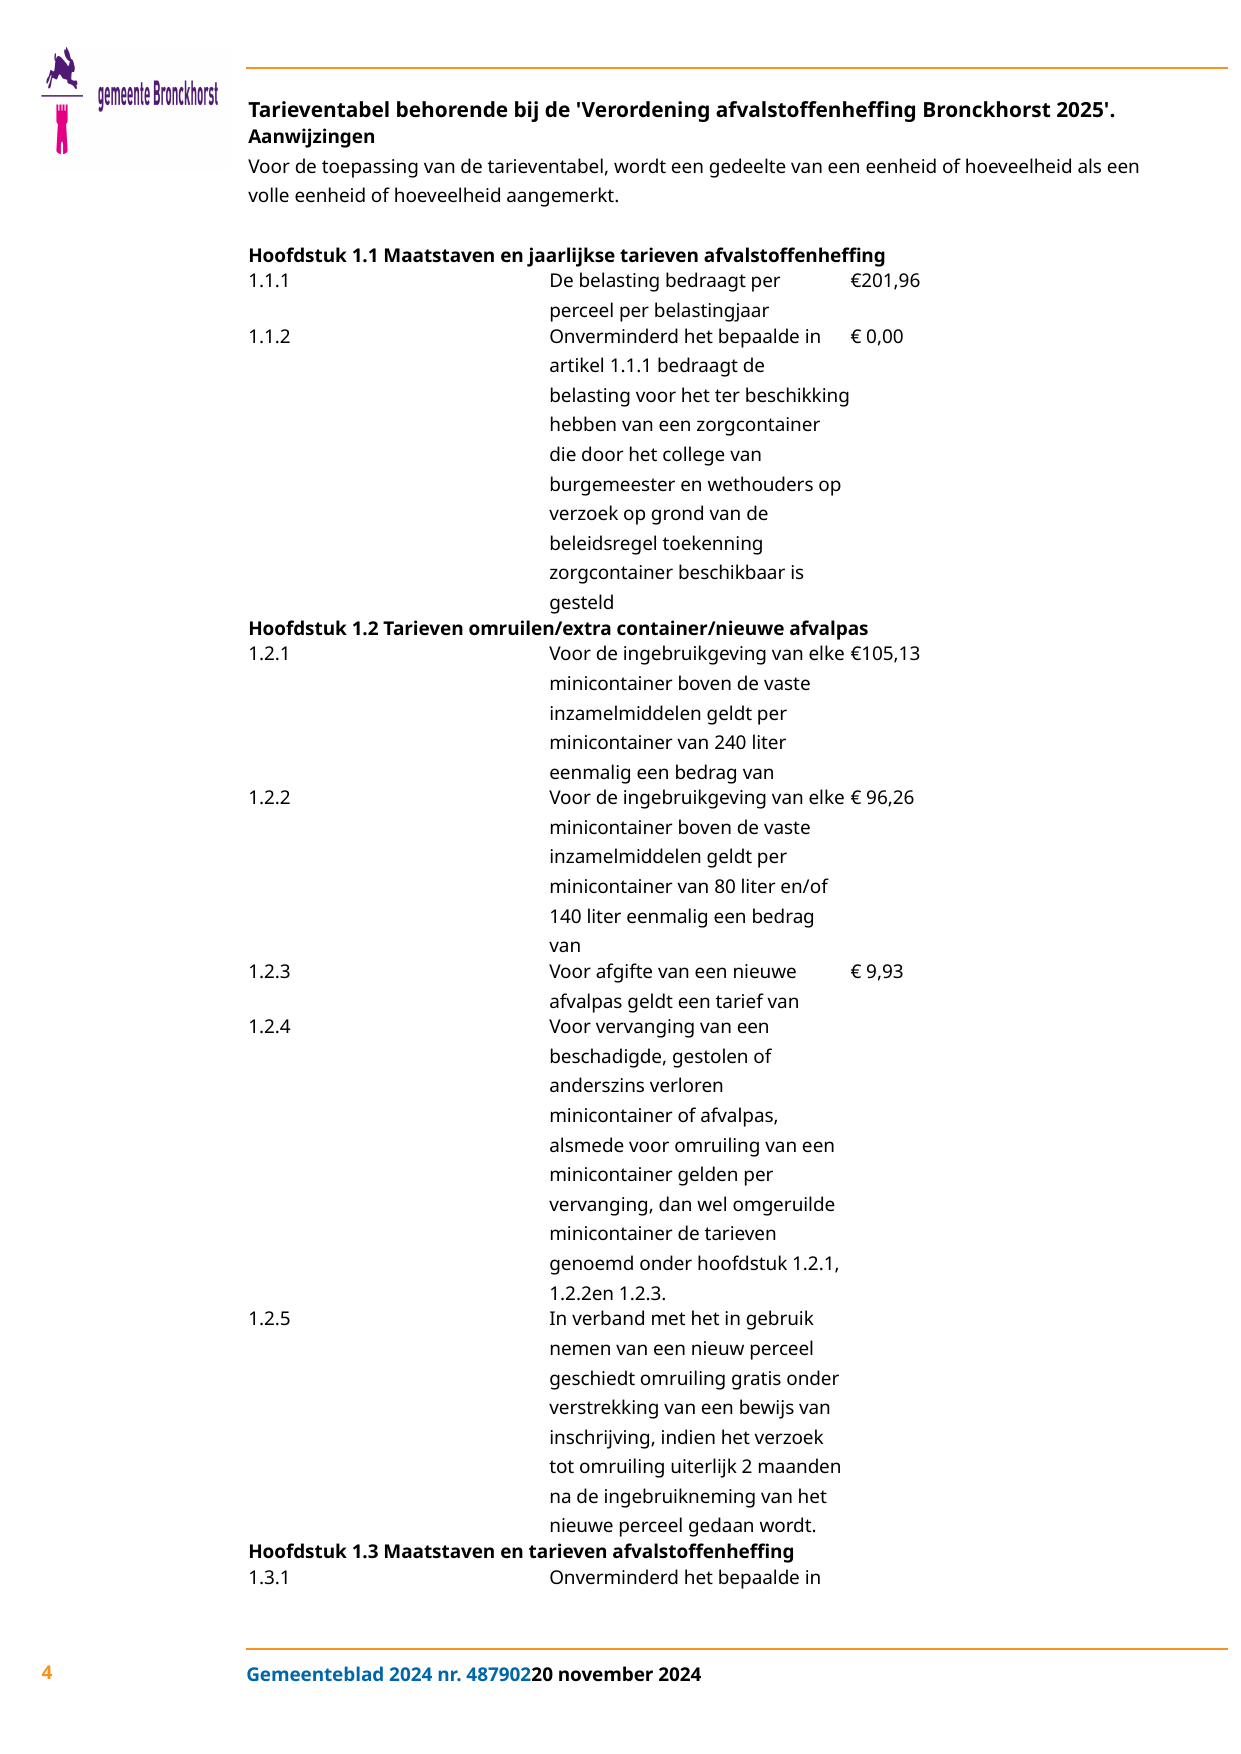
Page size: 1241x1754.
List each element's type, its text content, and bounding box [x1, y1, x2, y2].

table_cell Hoofdstuk 1.3 Maatstaven en tarieven afvalstoffenheffing [248, 1538, 1152, 1564]
table_cell 1.2.1 [248, 641, 549, 784]
table_cell Voor vervanging van een beschadigde, gestolen of anderszins verloren minicontainer of afvalpas, alsmede voor omruiling van een minicontainer gelden per vervanging, dan wel omgeruilde minicontainer de tarieven genoemd onder hoofdstuk 1.2.1, 1.2.2en 1.2.3. [549, 1014, 850, 1306]
table_cell In verband met het in gebruik nemen van een nieuw perceel geschiedt omruiling gratis onder verstrekking van een bewijs van inschrijving, indien het verzoek tot omruiling uiterlijk 2 maanden na de ingebruikneming van het nieuwe perceel gedaan wordt. [549, 1306, 850, 1538]
table_cell € 9,93 [850, 958, 1152, 1013]
table_cell 1.2.4 [248, 1014, 549, 1306]
table_cell [850, 1306, 1152, 1538]
table_cell De belasting bedraagt per perceel per belastingjaar [549, 268, 850, 323]
text Voor de toepassing van de tarieventabel, wordt een gedeelte van een eenheid of hoeveelheid als een volle eenheid of hoeveelheid aangemerkt. [248, 153, 1152, 208]
table_cell 1.1.2 [248, 323, 549, 615]
text Tarieventabel behorende bij de 'Verordening afvalstoffenheffing Bronckhorst 2025'. [248, 95, 1152, 123]
table_cell Onverminderd het bepaalde in [549, 1564, 850, 1590]
table_cell 1.2.5 [248, 1306, 549, 1538]
table_cell Voor de ingebruikgeving van elke minicontainer boven de vaste inzamelmiddelen geldt per minicontainer van 80 liter en/of 140 liter eenmalig een bedrag van [549, 785, 850, 958]
table_cell € 0,00 [850, 323, 1152, 615]
table_cell [850, 1014, 1152, 1306]
text Aanwijzingen [248, 123, 1152, 149]
picture [41, 47, 231, 172]
table_cell 1.1.1 [248, 268, 549, 323]
table_header Hoofdstuk 1.1 Maatstaven en jaarlijkse tarieven afvalstoffenheffing [248, 242, 1152, 267]
table_cell Voor de ingebruikgeving van elke minicontainer boven de vaste inzamelmiddelen geldt per minicontainer van 240 liter eenmalig een bedrag van [549, 641, 850, 784]
table_cell 1.3.1 [248, 1564, 549, 1590]
table_cell Voor afgifte van een nieuwe afvalpas geldt een tarief van [549, 958, 850, 1013]
table_cell [850, 1564, 1152, 1590]
table_cell €105,13 [850, 641, 1152, 784]
table_cell Hoofdstuk 1.2 Tarieven omruilen/extra container/nieuwe afvalpas [248, 615, 1152, 641]
table_cell €201,96 [850, 268, 1152, 323]
table_cell 1.2.3 [248, 958, 549, 1013]
table_cell € 96,26 [850, 785, 1152, 958]
table_cell 1.2.2 [248, 785, 549, 958]
table_cell Onverminderd het bepaalde in artikel 1.1.1 bedraagt de belasting voor het ter beschikking hebben van een zorgcontainer die door het college van burgemeester en wethouders op verzoek op grond van de beleidsregel toekenning zorgcontainer beschikbaar is gesteld [549, 323, 850, 615]
